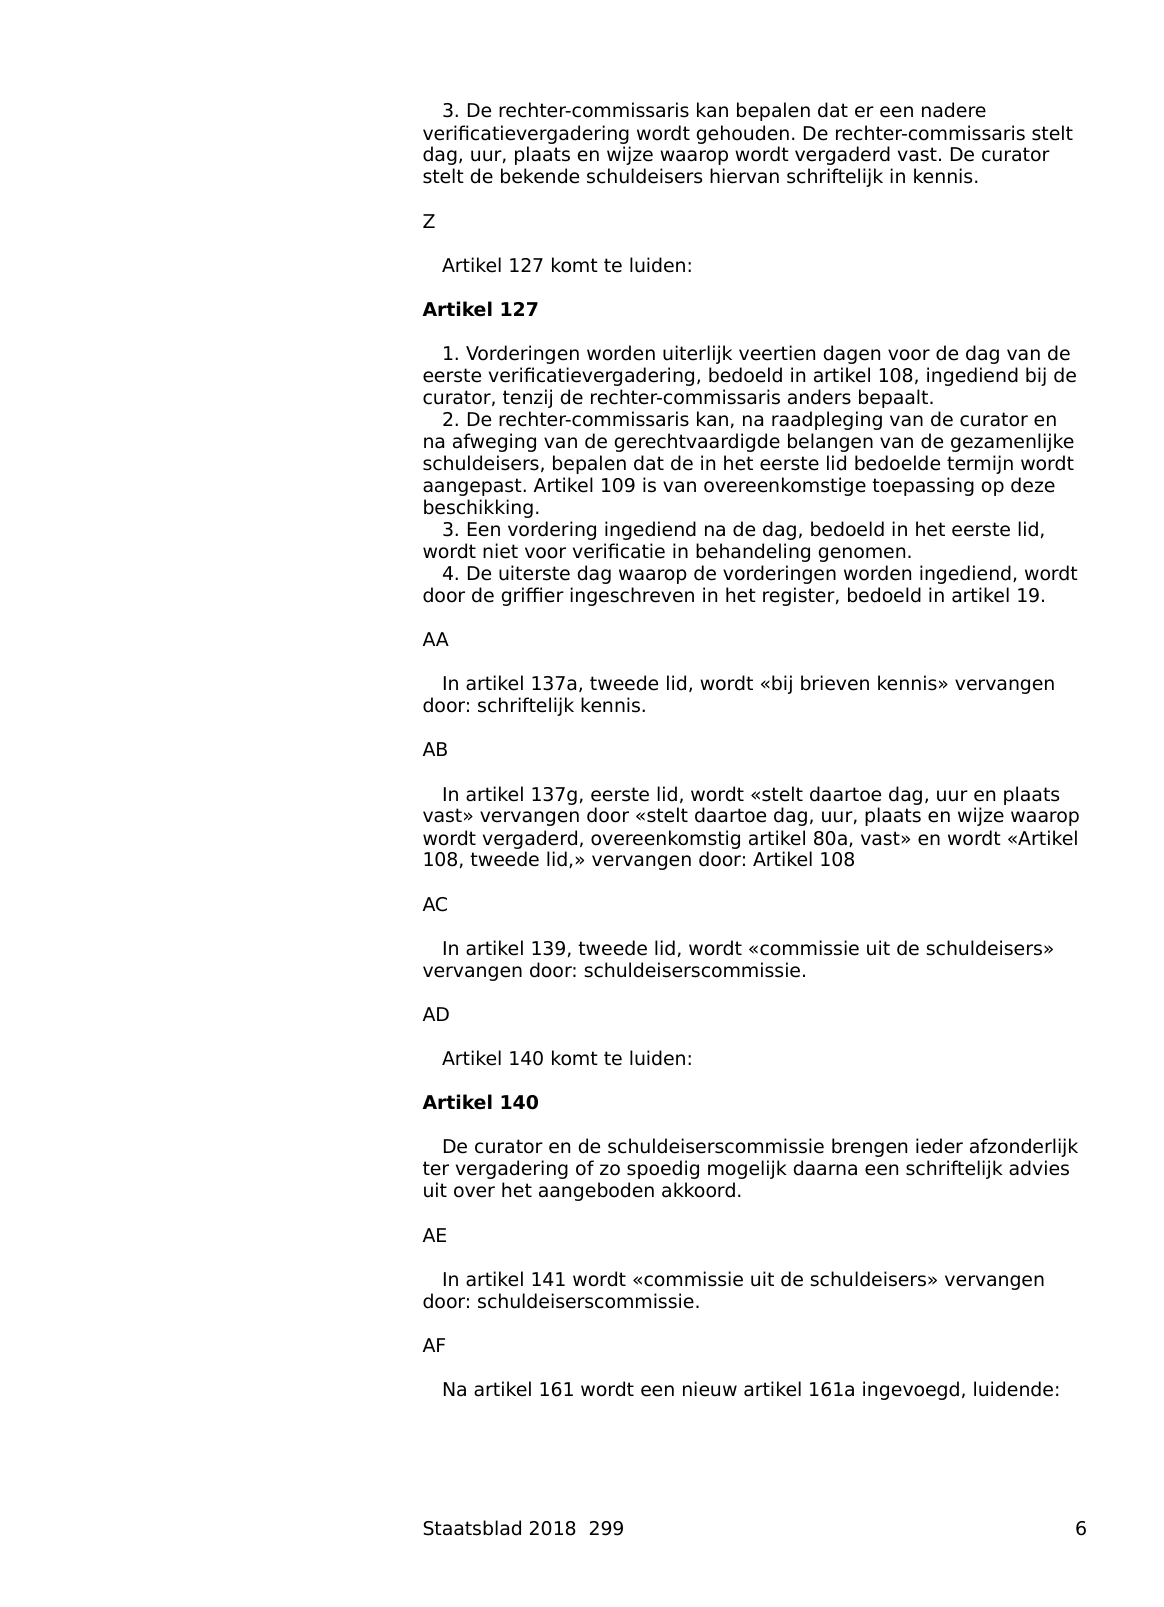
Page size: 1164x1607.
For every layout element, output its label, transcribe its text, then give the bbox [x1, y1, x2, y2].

text Artikel 140 komt te luiden: [422, 1048, 1087, 1070]
text AB [422, 739, 1087, 761]
text In artikel 139, tweede lid, wordt «commissie uit de schuldeisers» vervangen door: schuldeiserscommissie. [422, 938, 1087, 982]
text 2. De rechter-commissaris kan, na raadpleging van de curator en na afweging van de gerechtvaardigde belangen van de gezamenlijke schuldeisers, bepalen dat de in het eerste lid bedoelde termijn wordt aangepast. Artikel 109 is van overeenkomstige toepassing op deze beschikking. [422, 409, 1087, 519]
text In artikel 137g, eerste lid, wordt «stelt daartoe dag, uur en plaats vast» vervangen door «stelt daartoe dag, uur, plaats en wijze waarop wordt vergaderd, overeenkomstig artikel 80a, vast» en wordt «Artikel 108, tweede lid,» vervangen door: Artikel 108 [422, 783, 1087, 871]
text AE [422, 1224, 1087, 1246]
subtitle Artikel 127 [422, 299, 1087, 321]
text In artikel 141 wordt «commissie uit de schuldeisers» vervangen door: schuldeiserscommissie. [422, 1269, 1087, 1313]
text AA [422, 629, 1087, 651]
text 3. Een vordering ingediend na de dag, bedoeld in het eerste lid, wordt niet voor verificatie in behandeling genomen. [422, 519, 1087, 563]
text 3. De rechter-commissaris kan bepalen dat er een nadere verificatievergadering wordt gehouden. De rechter-commissaris stelt dag, uur, plaats en wijze waarop wordt vergaderd vast. De curator stelt de bekende schuldeisers hiervan schriftelijk in kennis. [422, 100, 1087, 188]
text 4. De uiterste dag waarop de vorderingen worden ingediend, wordt door de griffier ingeschreven in het register, bedoeld in artikel 19. [422, 563, 1087, 607]
text De curator en de schuldeiserscommissie brengen ieder afzonderlijk ter vergadering of zo spoedig mogelijk daarna een schriftelijk advies uit over het aangeboden akkoord. [422, 1136, 1087, 1202]
subtitle Artikel 140 [422, 1092, 1087, 1114]
text Z [422, 211, 1087, 232]
text Artikel 127 komt te luiden: [422, 255, 1087, 277]
text 1. Vorderingen worden uiterlijk veertien dagen voor de dag van de eerste verificatievergadering, bedoeld in artikel 108, ingediend bij de curator, tenzij de rechter-commissaris anders bepaalt. [422, 343, 1087, 409]
text AC [422, 893, 1087, 916]
text In artikel 137a, tweede lid, wordt «bij brieven kennis» vervangen door: schriftelijk kennis. [422, 673, 1087, 717]
text AF [422, 1335, 1087, 1357]
text AD [422, 1004, 1087, 1026]
text Na artikel 161 wordt een nieuw artikel 161a ingevoegd, luidende: [422, 1379, 1087, 1401]
